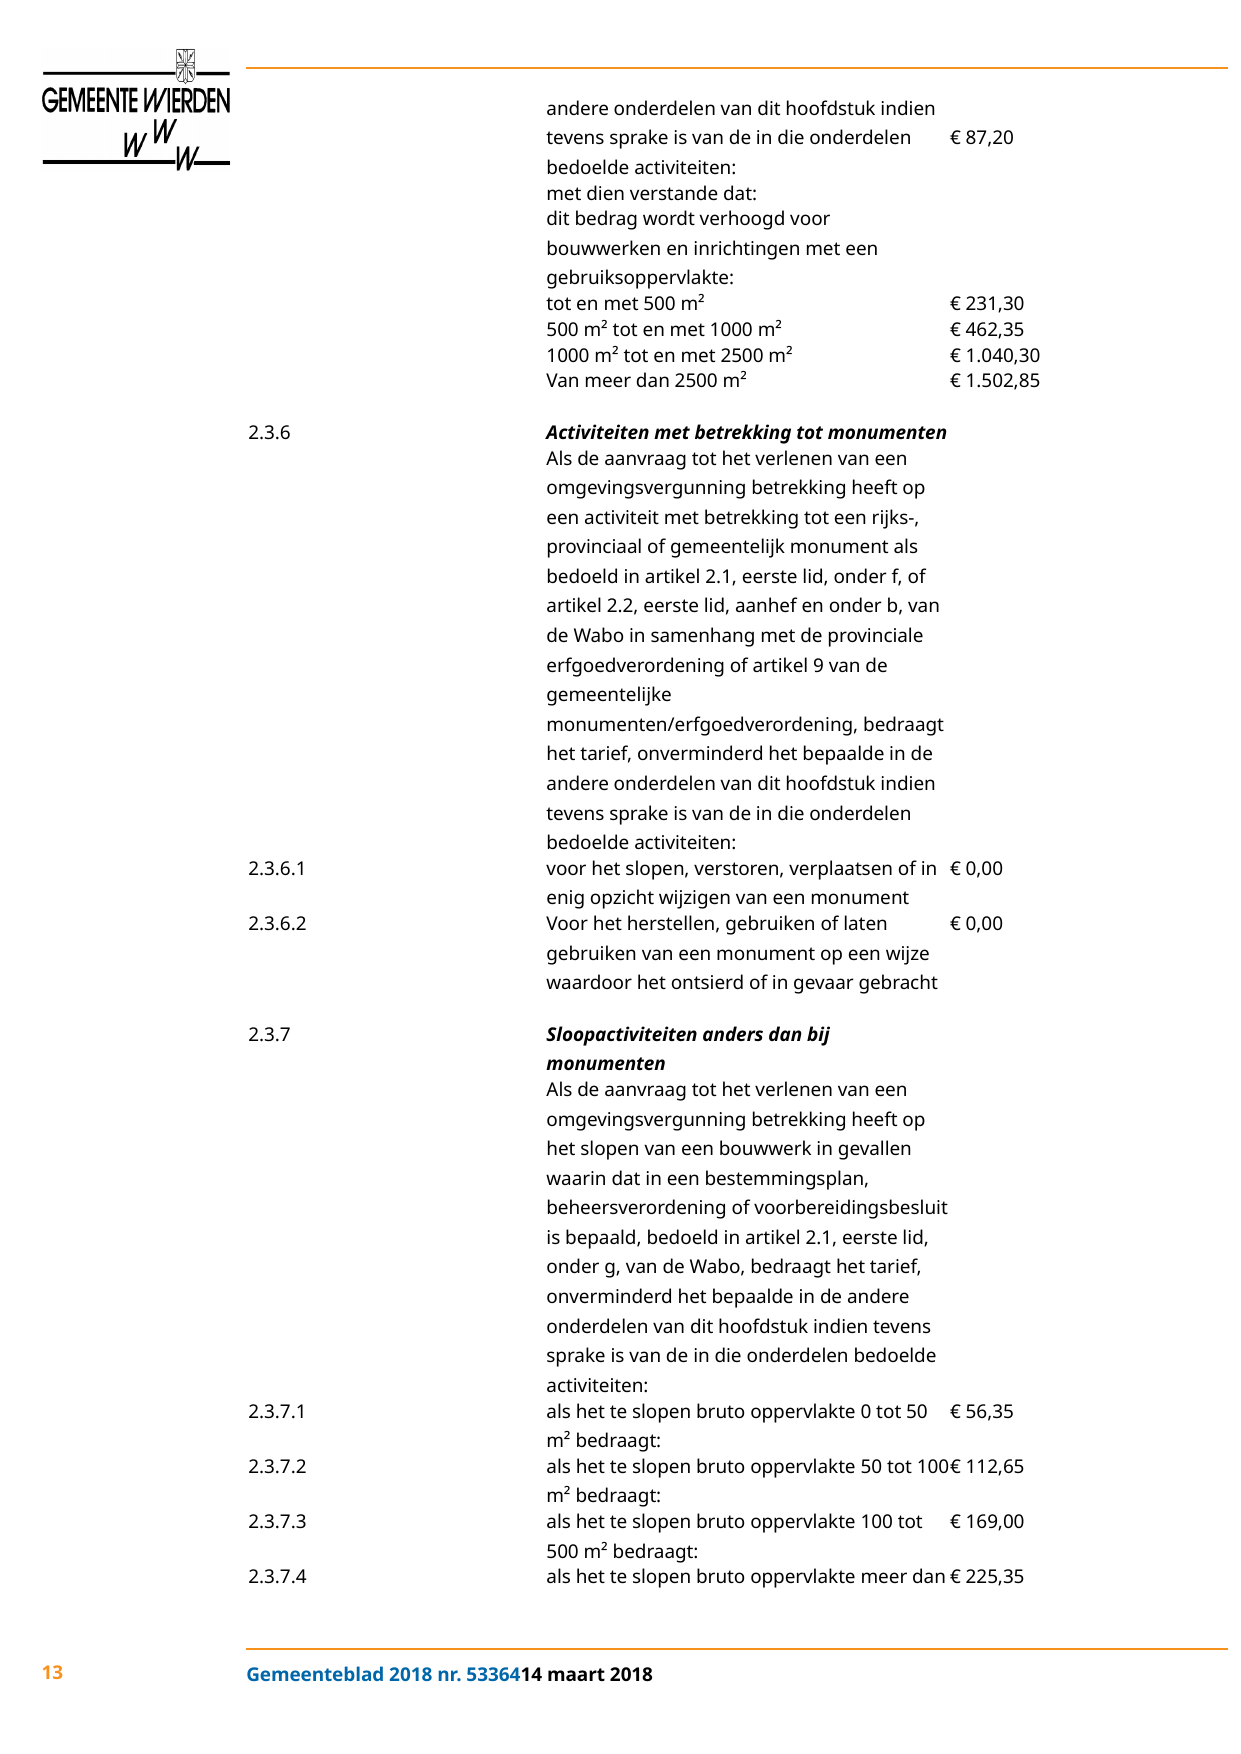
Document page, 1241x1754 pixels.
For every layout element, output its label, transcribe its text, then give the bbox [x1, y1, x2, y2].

table_cell [248, 1076, 546, 1398]
table_cell 500 m² tot en met 1000 m² [546, 316, 950, 342]
table_cell [248, 205, 546, 290]
table_cell € 0,00 [950, 910, 1152, 995]
table_cell 2.3.7.3 [248, 1509, 546, 1564]
table_cell 2.3.6.1 [248, 855, 546, 910]
table_cell € 231,30 [950, 290, 1152, 316]
table_cell € 112,65 [950, 1453, 1152, 1508]
table_cell [248, 316, 546, 342]
table_cell Sloopactiviteiten anders dan bij monumenten [546, 1021, 950, 1076]
table_cell [248, 995, 546, 1021]
table_cell € 225,35 [950, 1564, 1152, 1589]
table_cell € 462,35 [950, 316, 1152, 342]
table_cell met dien verstande dat: [546, 180, 950, 205]
picture [41, 47, 231, 172]
table_cell 2.3.7.1 [248, 1398, 546, 1453]
table_cell [950, 995, 1152, 1021]
table_cell [950, 205, 1152, 290]
table_cell € 1.502,85 [950, 368, 1152, 393]
table_cell Voor het herstellen, gebruiken of laten gebruiken van een monument op een wijze waardoor het ontsierd of in gevaar gebracht [546, 910, 950, 995]
table_cell € 56,35 [950, 1398, 1152, 1453]
table_cell andere onderdelen van dit hoofdstuk indien tevens sprake is van de in die onderdelen bedoelde activiteiten: [546, 95, 950, 180]
table_cell 2.3.7.2 [248, 1453, 546, 1508]
table_cell voor het slopen, verstoren, verplaatsen of in enig opzicht wijzigen van een monument [546, 855, 950, 910]
table_cell 2.3.7 [248, 1021, 546, 1076]
table_cell [248, 368, 546, 393]
table_cell als het te slopen bruto oppervlakte 0 tot 50 m² bedraagt: [546, 1398, 950, 1453]
table_cell dit bedrag wordt verhoogd voor bouwwerken en inrichtingen met een gebruiksoppervlakte: [546, 205, 950, 290]
table_cell [950, 1076, 1152, 1398]
table_cell tot en met 500 m² [546, 290, 950, 316]
table_cell als het te slopen bruto oppervlakte meer dan [546, 1564, 950, 1589]
table_cell Als de aanvraag tot het verlenen van een omgevingsvergunning betrekking heeft op een activiteit met betrekking tot een rijks-, provinciaal of gemeentelijk monument als bedoeld in artikel 2.1, eerste lid, onder f, of artikel 2.2, eerste lid, aanhef en onder b, van de Wabo in samenhang met de provinciale erfgoedverordening of artikel 9 van de gemeentelijke monumenten/erfgoedverordening, bedraagt het tarief, onverminderd het bepaalde in de andere onderdelen van dit hoofdstuk indien tevens sprake is van de in die onderdelen bedoelde activiteiten: [546, 445, 950, 855]
table_cell [248, 95, 546, 180]
table_cell € 0,00 [950, 855, 1152, 910]
table_cell als het te slopen bruto oppervlakte 50 tot 100 m² bedraagt: [546, 1453, 950, 1508]
table_cell [248, 342, 546, 367]
table_cell € 169,00 [950, 1509, 1152, 1564]
table_cell [950, 393, 1152, 419]
table_cell € 87,20 [950, 95, 1152, 180]
table_cell [546, 995, 950, 1021]
table_cell € 1.040,30 [950, 342, 1152, 367]
table_cell als het te slopen bruto oppervlakte 100 tot 500 m² bedraagt: [546, 1509, 950, 1564]
table_cell [248, 445, 546, 855]
table_cell [950, 445, 1152, 855]
table_cell 1000 m² tot en met 2500 m² [546, 342, 950, 367]
table_cell 2.3.7.4 [248, 1564, 546, 1589]
table_cell [950, 419, 1152, 445]
table_cell Van meer dan 2500 m² [546, 368, 950, 393]
table_cell [248, 393, 546, 419]
table_cell Activiteiten met betrekking tot monumenten [546, 419, 950, 445]
table_cell [546, 393, 950, 419]
table_cell [950, 180, 1152, 205]
table_cell 2.3.6.2 [248, 910, 546, 995]
table_cell 2.3.6 [248, 419, 546, 445]
table_cell Als de aanvraag tot het verlenen van een omgevingsvergunning betrekking heeft op het slopen van een bouwwerk in gevallen waarin dat in een bestemmingsplan, beheersverordening of voorbereidingsbesluit is bepaald, bedoeld in artikel 2.1, eerste lid, onder g, van de Wabo, bedraagt het tarief, onverminderd het bepaalde in de andere onderdelen van dit hoofdstuk indien tevens sprake is van de in die onderdelen bedoelde activiteiten: [546, 1076, 950, 1398]
table_cell [248, 180, 546, 205]
table_cell [248, 290, 546, 316]
table_cell [950, 1021, 1152, 1076]
